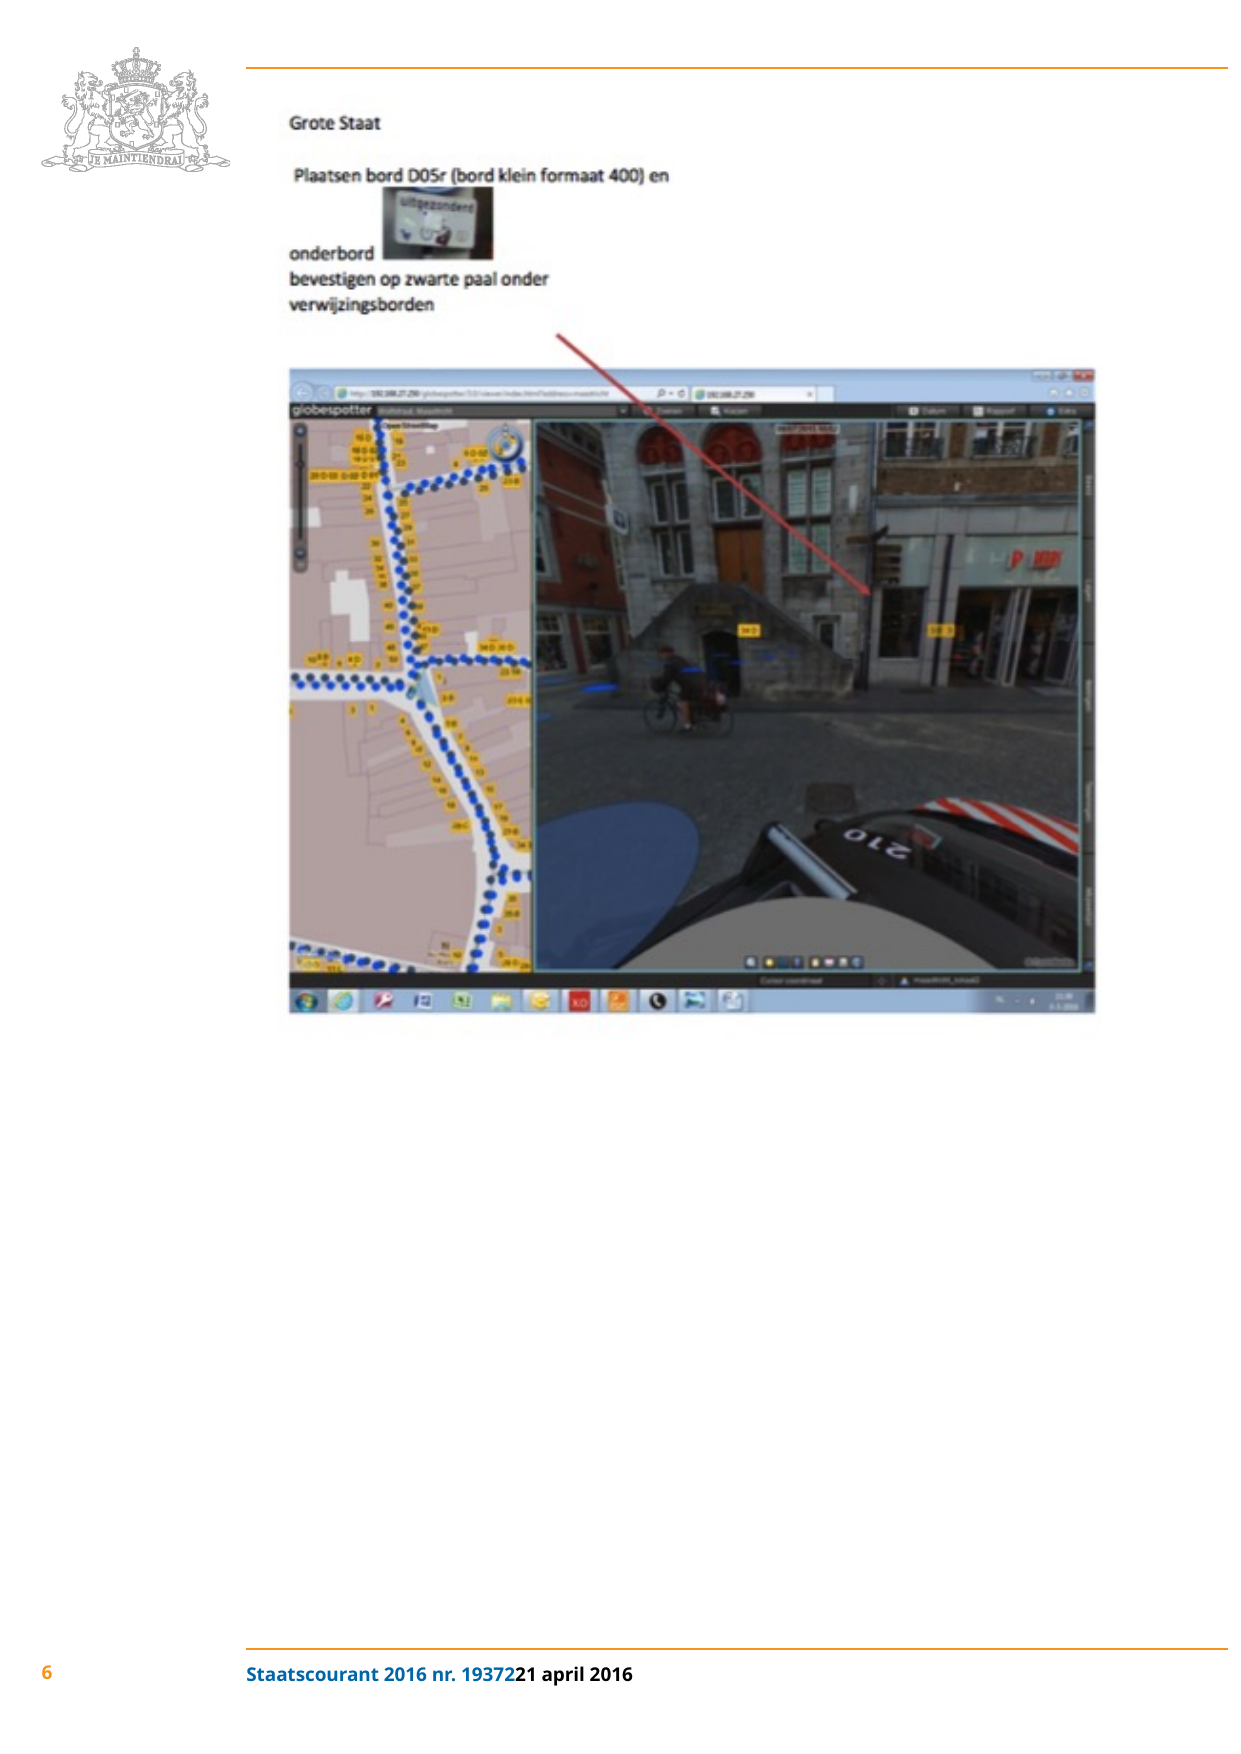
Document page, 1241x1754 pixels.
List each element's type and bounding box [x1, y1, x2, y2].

picture [41, 47, 231, 172]
picture [248, 94, 1134, 1070]
